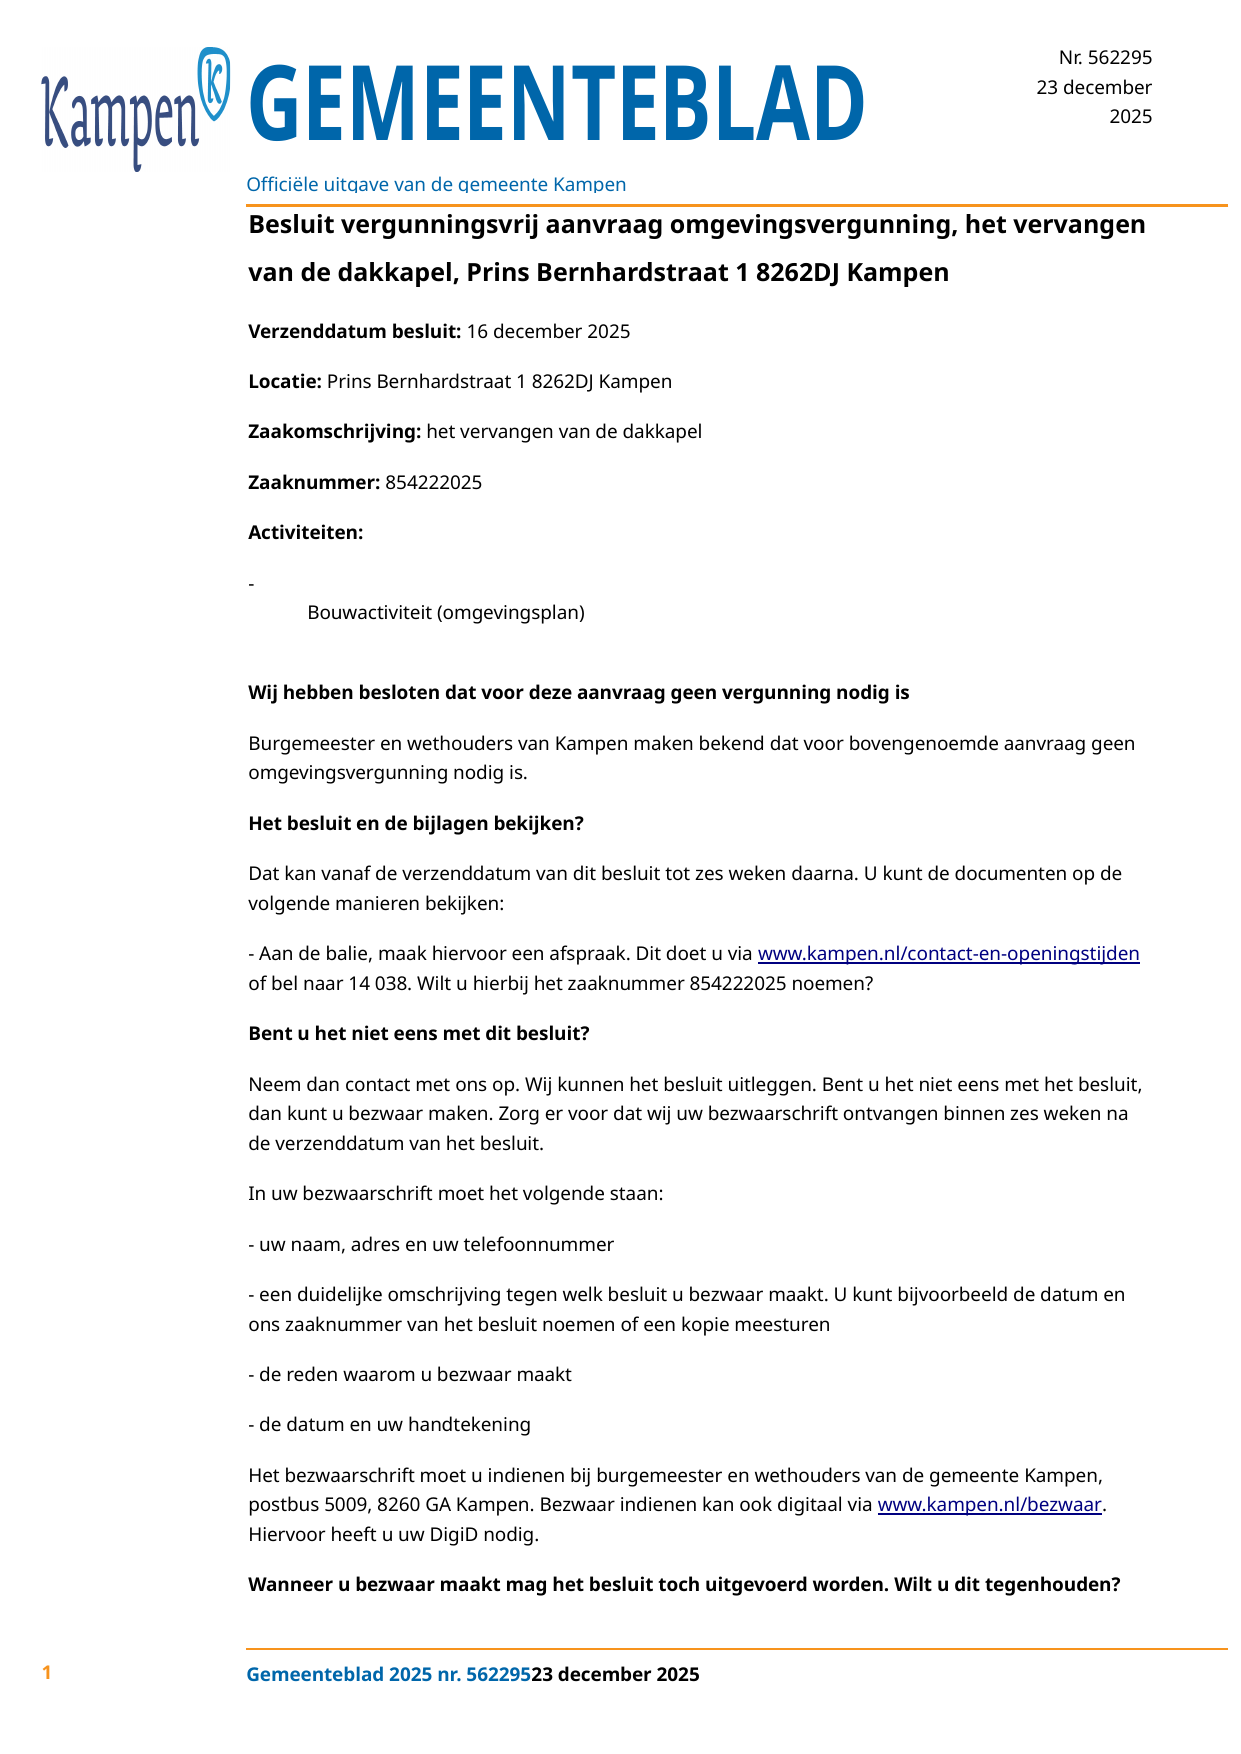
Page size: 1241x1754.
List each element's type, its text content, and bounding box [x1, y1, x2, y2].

text Verzenddatum besluit: 16 december 2025 [248, 318, 1152, 344]
text Het bezwaarschrift moet u indienen bij burgemeester en wethouders van de gemeente Kampen, postbus 5009, 8260 GA Kampen. Bezwaar indienen kan ook digitaal via www.kampen.nl/bezwaar. Hiervoor heeft u uw DigiD nodig. [248, 1462, 1152, 1547]
picture [41, 47, 231, 172]
text - een duidelijke omschrijving tegen welk besluit u bezwaar maakt. U kunt bijvoorbeeld de datum en ons zaaknummer van het besluit noemen of een kopie meesturen [248, 1281, 1152, 1337]
text Locatie: Prins Bernhardstraat 1 8262DJ Kampen [248, 368, 1152, 394]
text In uw bezwaarschrift moet het volgende staan: [248, 1180, 1152, 1206]
text - de datum en uw handtekening [248, 1412, 1152, 1437]
text Zaaknummer: 854222025 [248, 469, 1152, 495]
text Het besluit en de bijlagen bekijken? [248, 810, 1152, 836]
text Wij hebben besloten dat voor deze aanvraag geen vergunning nodig is [248, 679, 1152, 705]
text Dat kan vanaf de verzenddatum van dit besluit tot zes weken daarna. U kunt de documenten op de volgende manieren bekijken: [248, 860, 1152, 916]
text - uw naam, adres en uw telefoonnummer [248, 1231, 1152, 1257]
text Neem dan contact met ons op. Wij kunnen het besluit uitleggen. Bent u het niet eens met het besluit, dan kunt u bezwaar maken. Zorg er voor dat wij uw bezwaarschrift ontvangen binnen zes weken na de verzenddatum van het besluit. [248, 1071, 1152, 1156]
text Activiteiten: [248, 519, 1152, 545]
text Bent u het niet eens met dit besluit? [248, 1020, 1152, 1046]
list Bouwactiviteit (omgevingsplan) [248, 599, 1152, 625]
text Burgemeester en wethouders van Kampen maken bekend dat voor bovengenoemde aanvraag geen omgevingsvergunning nodig is. [248, 730, 1152, 785]
text Zaakomschrijving: het vervangen van de dakkapel [248, 419, 1152, 444]
text Wanneer u bezwaar maakt mag het besluit toch uitgevoerd worden. Wilt u dit tegenhouden? [248, 1572, 1152, 1597]
text - de reden waarom u bezwaar maakt [248, 1361, 1152, 1387]
text - Aan de balie, maak hiervoor een afspraak. Dit doet u via www.kampen.nl/contact-en-openingstijden of bel naar 14 038. Wilt u hierbij het zaaknummer 854222025 noemen? [248, 940, 1152, 996]
text Besluit vergunningsvrij aanvraag omgevingsvergunning, het vervangen van de dakkapel, Prins Bernhardstraat 1 8262DJ Kampen [248, 207, 1152, 288]
